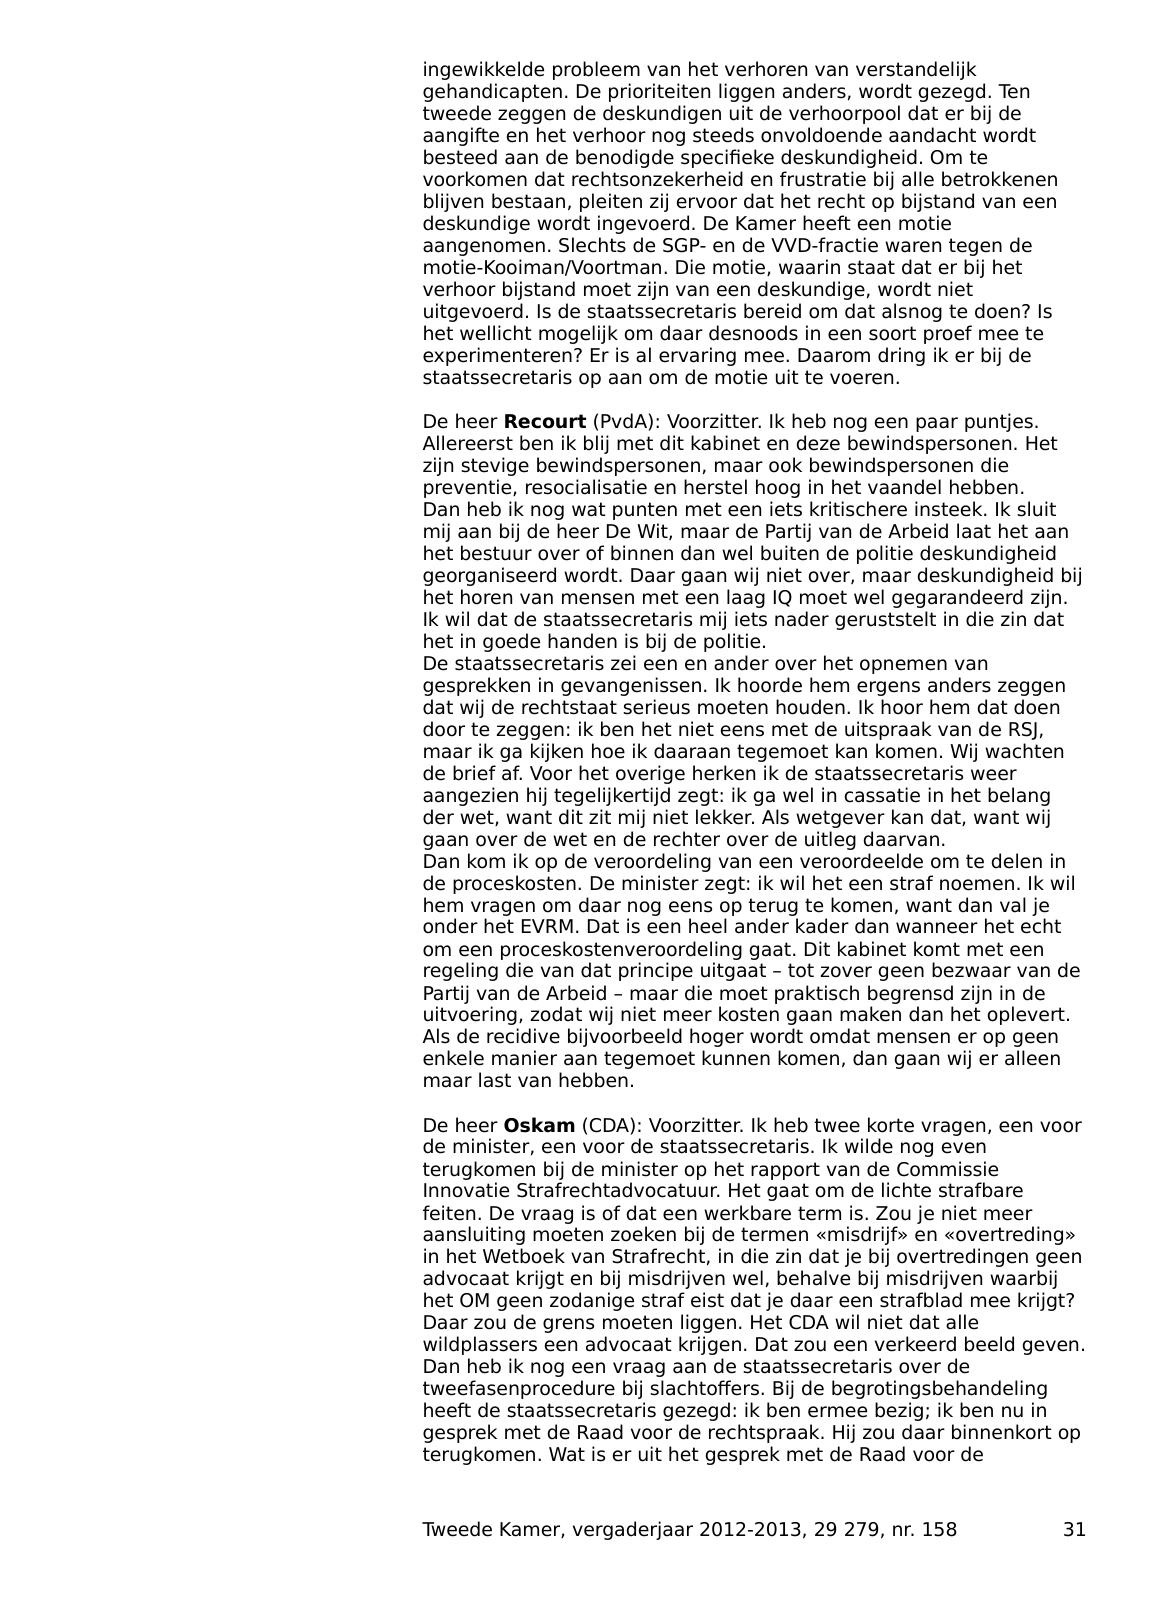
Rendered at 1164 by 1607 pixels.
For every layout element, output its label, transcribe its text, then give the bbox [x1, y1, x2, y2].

text De heer Recourt (PvdA): Voorzitter. Ik heb nog een paar puntjes. Allereerst ben ik blij met dit kabinet en deze bewindspersonen. Het zijn stevige bewindspersonen, maar ook bewindspersonen die preventie, resocialisatie en herstel hoog in het vaandel hebben. [422, 411, 1087, 499]
text Dan heb ik nog wat punten met een iets kritischere insteek. Ik sluit mij aan bij de heer De Wit, maar de Partij van de Arbeid laat het aan het bestuur over of binnen dan wel buiten de politie deskundigheid georganiseerd wordt. Daar gaan wij niet over, maar deskundigheid bij het horen van mensen met een laag IQ moet wel gegarandeerd zijn. Ik wil dat de staatssecretaris mij iets nader geruststelt in die zin dat het in goede handen is bij de politie. [422, 499, 1087, 653]
text Dan heb ik nog een vraag aan de staatssecretaris over de tweefasenprocedure bij slachtoffers. Bij de begrotingsbehandeling heeft de staatssecretaris gezegd: ik ben ermee bezig; ik ben nu in gesprek met de Raad voor de rechtspraak. Hij zou daar binnenkort op terugkomen. Wat is er uit het gesprek met de Raad voor de [422, 1356, 1087, 1466]
text ingewikkelde probleem van het verhoren van verstandelijk gehandicapten. De prioriteiten liggen anders, wordt gezegd. Ten tweede zeggen de deskundigen uit de verhoorpool dat er bij de aangifte en het verhoor nog steeds onvoldoende aandacht wordt besteed aan de benodigde specifieke deskundigheid. Om te voorkomen dat rechtsonzekerheid en frustratie bij alle betrokkenen blijven bestaan, pleiten zij ervoor dat het recht op bijstand van een deskundige wordt ingevoerd. De Kamer heeft een motie aangenomen. Slechts de SGP- en de VVD-fractie waren tegen de motie-Kooiman/Voortman. Die motie, waarin staat dat er bij het verhoor bijstand moet zijn van een deskundige, wordt niet uitgevoerd. Is de staatssecretaris bereid om dat alsnog te doen? Is het wellicht mogelijk om daar desnoods in een soort proef mee te experimenteren? Er is al ervaring mee. Daarom dring ik er bij de staatssecretaris op aan om de motie uit te voeren. [422, 59, 1087, 389]
text Dan kom ik op de veroordeling van een veroordeelde om te delen in de proceskosten. De minister zegt: ik wil het een straf noemen. Ik wil hem vragen om daar nog eens op terug te komen, want dan val je onder het EVRM. Dat is een heel ander kader dan wanneer het echt om een proceskostenveroordeling gaat. Dit kabinet komt met een regeling die van dat principe uitgaat – tot zover geen bezwaar van de Partij van de Arbeid – maar die moet praktisch begrensd zijn in de uitvoering, zodat wij niet meer kosten gaan maken dan het oplevert. Als de recidive bijvoorbeeld hoger wordt omdat mensen er op geen enkele manier aan tegemoet kunnen komen, dan gaan wij er alleen maar last van hebben. [422, 851, 1087, 1092]
text De staatssecretaris zei een en ander over het opnemen van gesprekken in gevangenissen. Ik hoorde hem ergens anders zeggen dat wij de rechtstaat serieus moeten houden. Ik hoor hem dat doen door te zeggen: ik ben het niet eens met de uitspraak van de RSJ, maar ik ga kijken hoe ik daaraan tegemoet kan komen. Wij wachten de brief af. Voor het overige herken ik de staatssecretaris weer aangezien hij tegelijkertijd zegt: ik ga wel in cassatie in het belang der wet, want dit zit mij niet lekker. Als wetgever kan dat, want wij gaan over de wet en de rechter over de uitleg daarvan. [422, 653, 1087, 851]
text De heer Oskam (CDA): Voorzitter. Ik heb twee korte vragen, een voor de minister, een voor de staatssecretaris. Ik wilde nog even terugkomen bij de minister op het rapport van de Commissie Innovatie Strafrechtadvocatuur. Het gaat om de lichte strafbare feiten. De vraag is of dat een werkbare term is. Zou je niet meer aansluiting moeten zoeken bij de termen «misdrijf» en «overtreding» in het Wetboek van Strafrecht, in die zin dat je bij overtredingen geen advocaat krijgt en bij misdrijven wel, behalve bij misdrijven waarbij het OM geen zodanige straf eist dat je daar een strafblad mee krijgt? Daar zou de grens moeten liggen. Het CDA wil niet dat alle wildplassers een advocaat krijgen. Dat zou een verkeerd beeld geven. [422, 1114, 1087, 1356]
